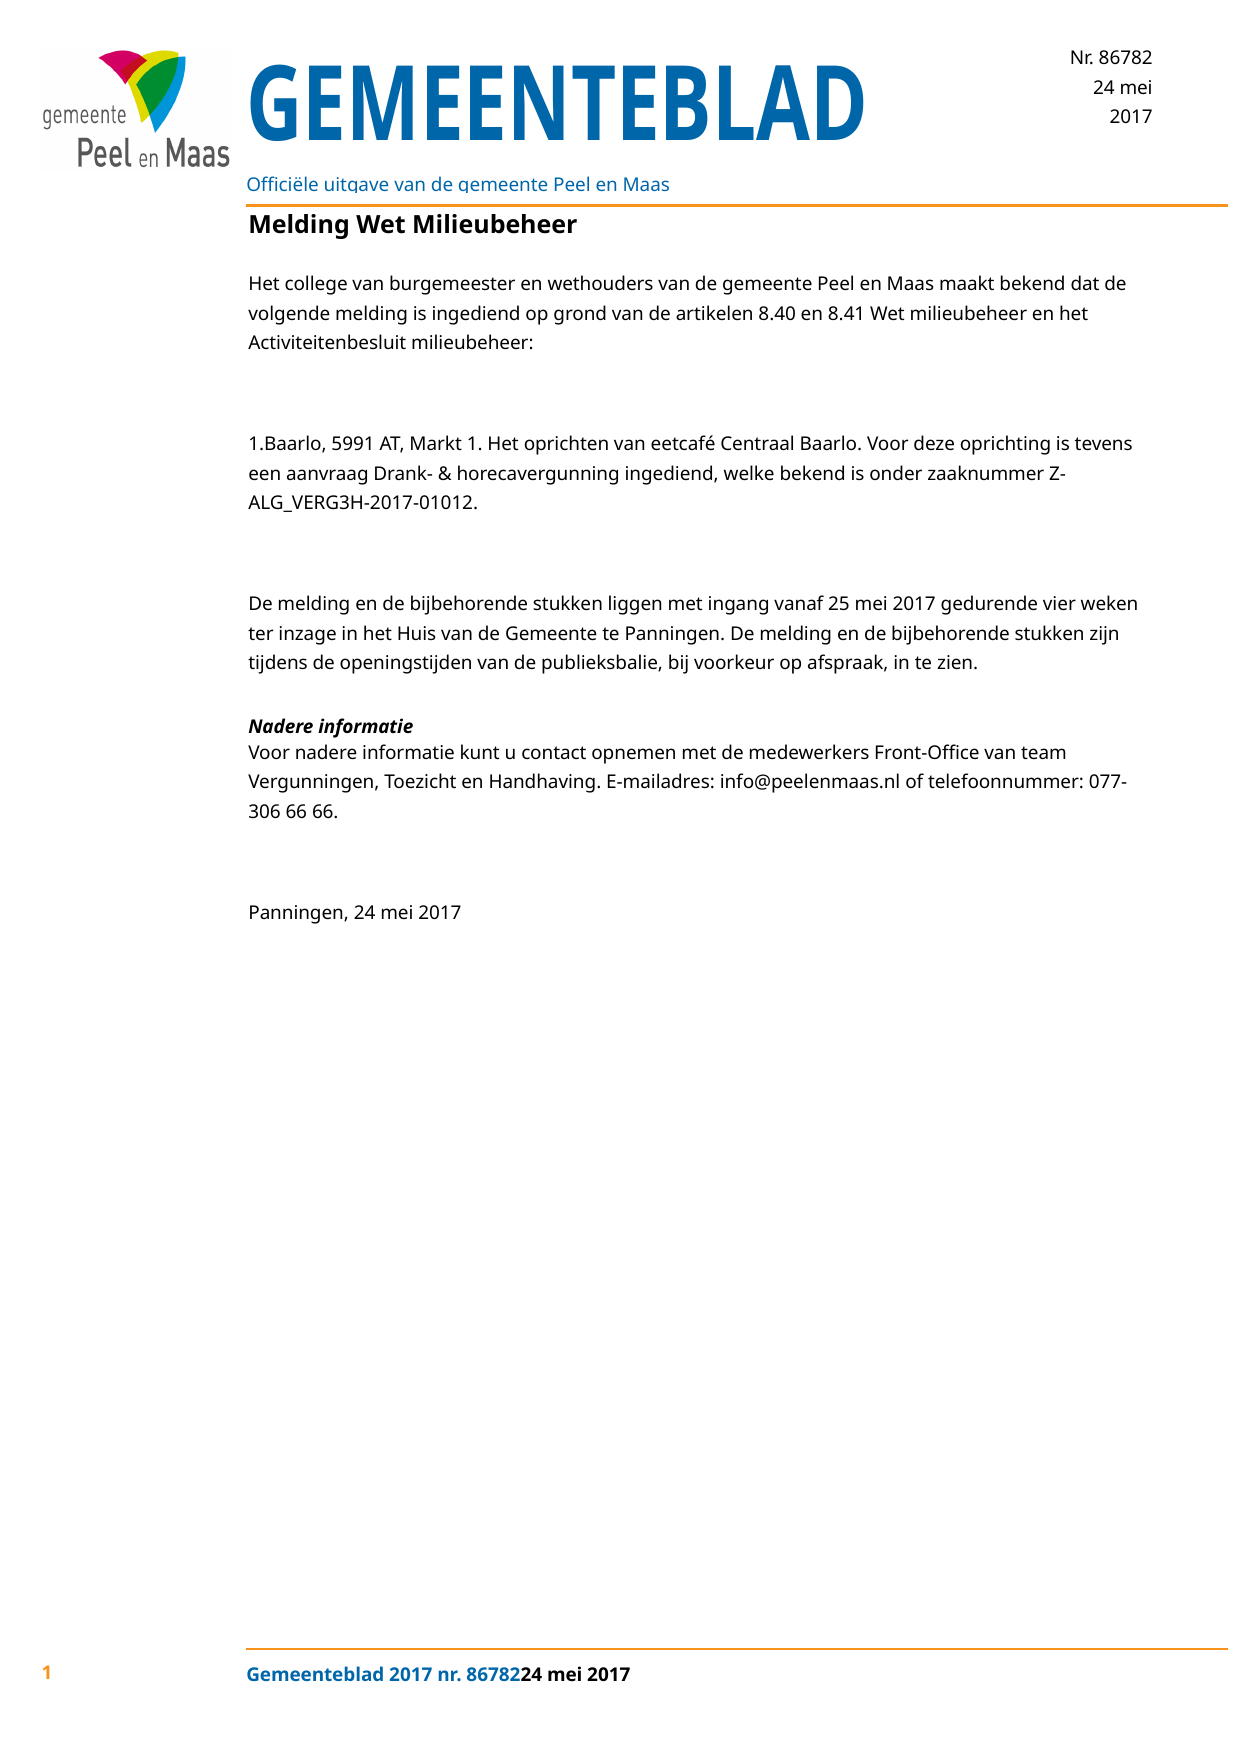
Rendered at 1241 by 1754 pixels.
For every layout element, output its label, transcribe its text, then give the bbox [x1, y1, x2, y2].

text 1.Baarlo, 5991 AT, Markt 1. Het oprichten van eetcafé Centraal Baarlo. Voor deze oprichting is tevens een aanvraag Drank- & horecavergunning ingediend, welke bekend is onder zaaknummer Z-ALG_VERG3H-2017-01012. [248, 430, 1152, 515]
text De melding en de bijbehorende stukken liggen met ingang vanaf 25 mei 2017 gedurende vier weken ter inzage in het Huis van de Gemeente te Panningen. De melding en de bijbehorende stukken zijn tijdens de openingstijden van de publieksbalie, bij voorkeur op afspraak, in te zien. [248, 590, 1152, 675]
text Panningen, 24 mei 2017 [248, 899, 1152, 925]
text Voor nadere informatie kunt u contact opnemen met de medewerkers Front-Office van team Vergunningen, Toezicht en Handhaving. E-mailadres: info@peelenmaas.nl of telefoonnummer: 077- 306 66 66. [248, 739, 1152, 824]
text Melding Wet Milieubeheer [248, 207, 1152, 241]
text Nadere informatie [248, 713, 1152, 739]
text Het college van burgemeester en wethouders van de gemeente Peel en Maas maakt bekend dat de volgende melding is ingediend op grond van de artikelen 8.40 en 8.41 Wet milieubeheer en het Activiteitenbesluit milieubeheer: [248, 270, 1152, 355]
picture [41, 47, 231, 172]
